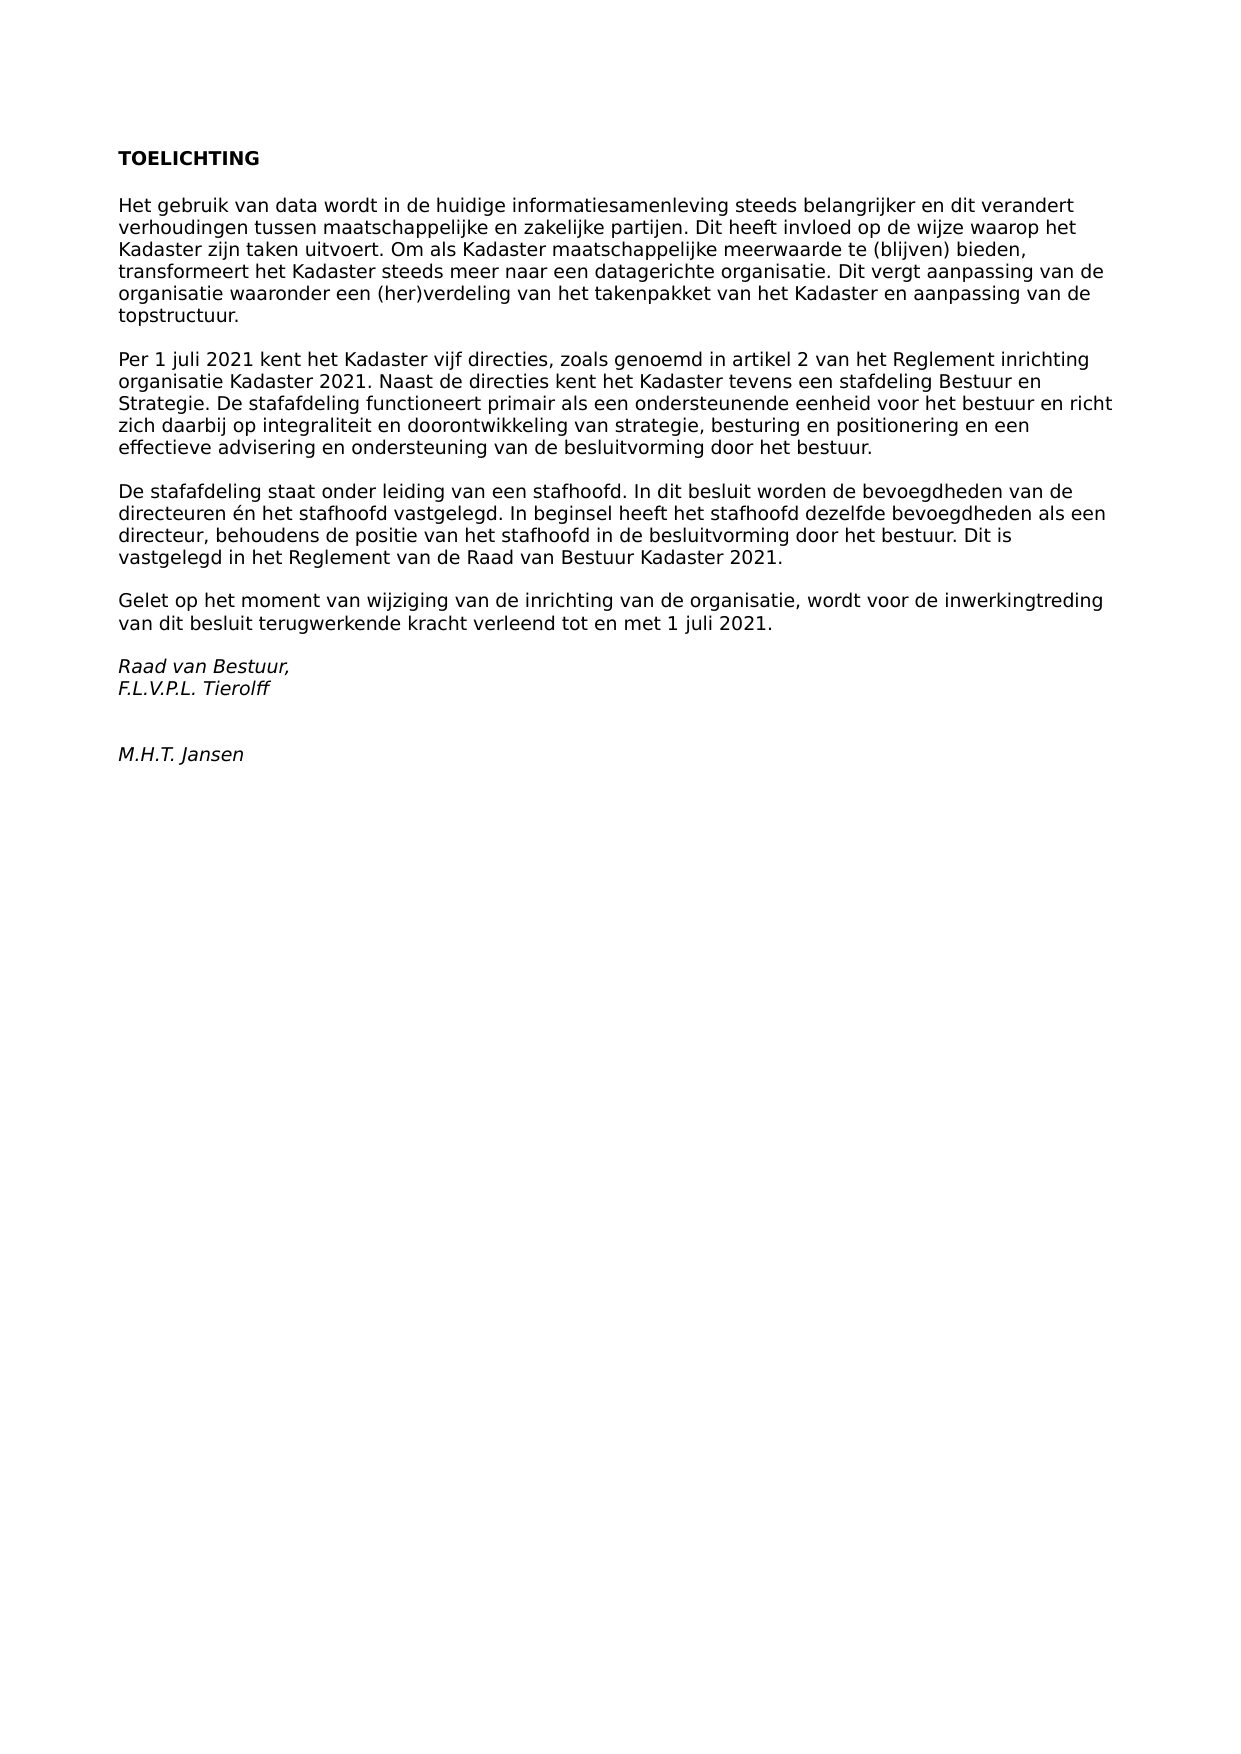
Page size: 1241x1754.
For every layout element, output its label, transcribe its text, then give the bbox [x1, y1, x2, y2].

text Per 1 juli 2021 kent het Kadaster vijf directies, zoals genoemd in artikel 2 van het Reglement inrichting organisatie Kadaster 2021. Naast de directies kent het Kadaster tevens een stafdeling Bestuur en Strategie. De stafafdeling functioneert primair als een ondersteunende eenheid voor het bestuur en richt zich daarbij op integraliteit en doorontwikkeling van strategie, besturing en positionering en een effectieve advisering en ondersteuning van de besluitvorming door het bestuur. [118, 349, 1122, 459]
text Raad van Bestuur, F.L.V.P.L. Tierolff [118, 656, 1122, 700]
text Het gebruik van data wordt in de huidige informatiesamenleving steeds belangrijker en dit verandert verhoudingen tussen maatschappelijke en zakelijke partijen. Dit heeft invloed op de wijze waarop het Kadaster zijn taken uitvoert. Om als Kadaster maatschappelijke meerwaarde te (blijven) bieden, transformeert het Kadaster steeds meer naar een datagerichte organisatie. Dit vergt aanpassing van de organisatie waaronder een (her)verdeling van het takenpakket van het Kadaster en aanpassing van de topstructuur. [118, 195, 1122, 327]
text De stafafdeling staat onder leiding van een stafhoofd. In dit besluit worden de bevoegdheden van de directeuren én het stafhoofd vastgelegd. In beginsel heeft het stafhoofd dezelfde bevoegdheden als een directeur, behoudens de positie van het stafhoofd in de besluitvorming door het bestuur. Dit is vastgelegd in het Reglement van de Raad van Bestuur Kadaster 2021. [118, 481, 1122, 568]
text Gelet op het moment van wijziging van de inrichting van de organisatie, wordt voor de inwerkingtreding van dit besluit terugwerkende kracht verleend tot en met 1 juli 2021. [118, 590, 1122, 634]
subtitle TOELICHTING [118, 148, 1122, 170]
text M.H.T. Jansen [118, 722, 1122, 766]
